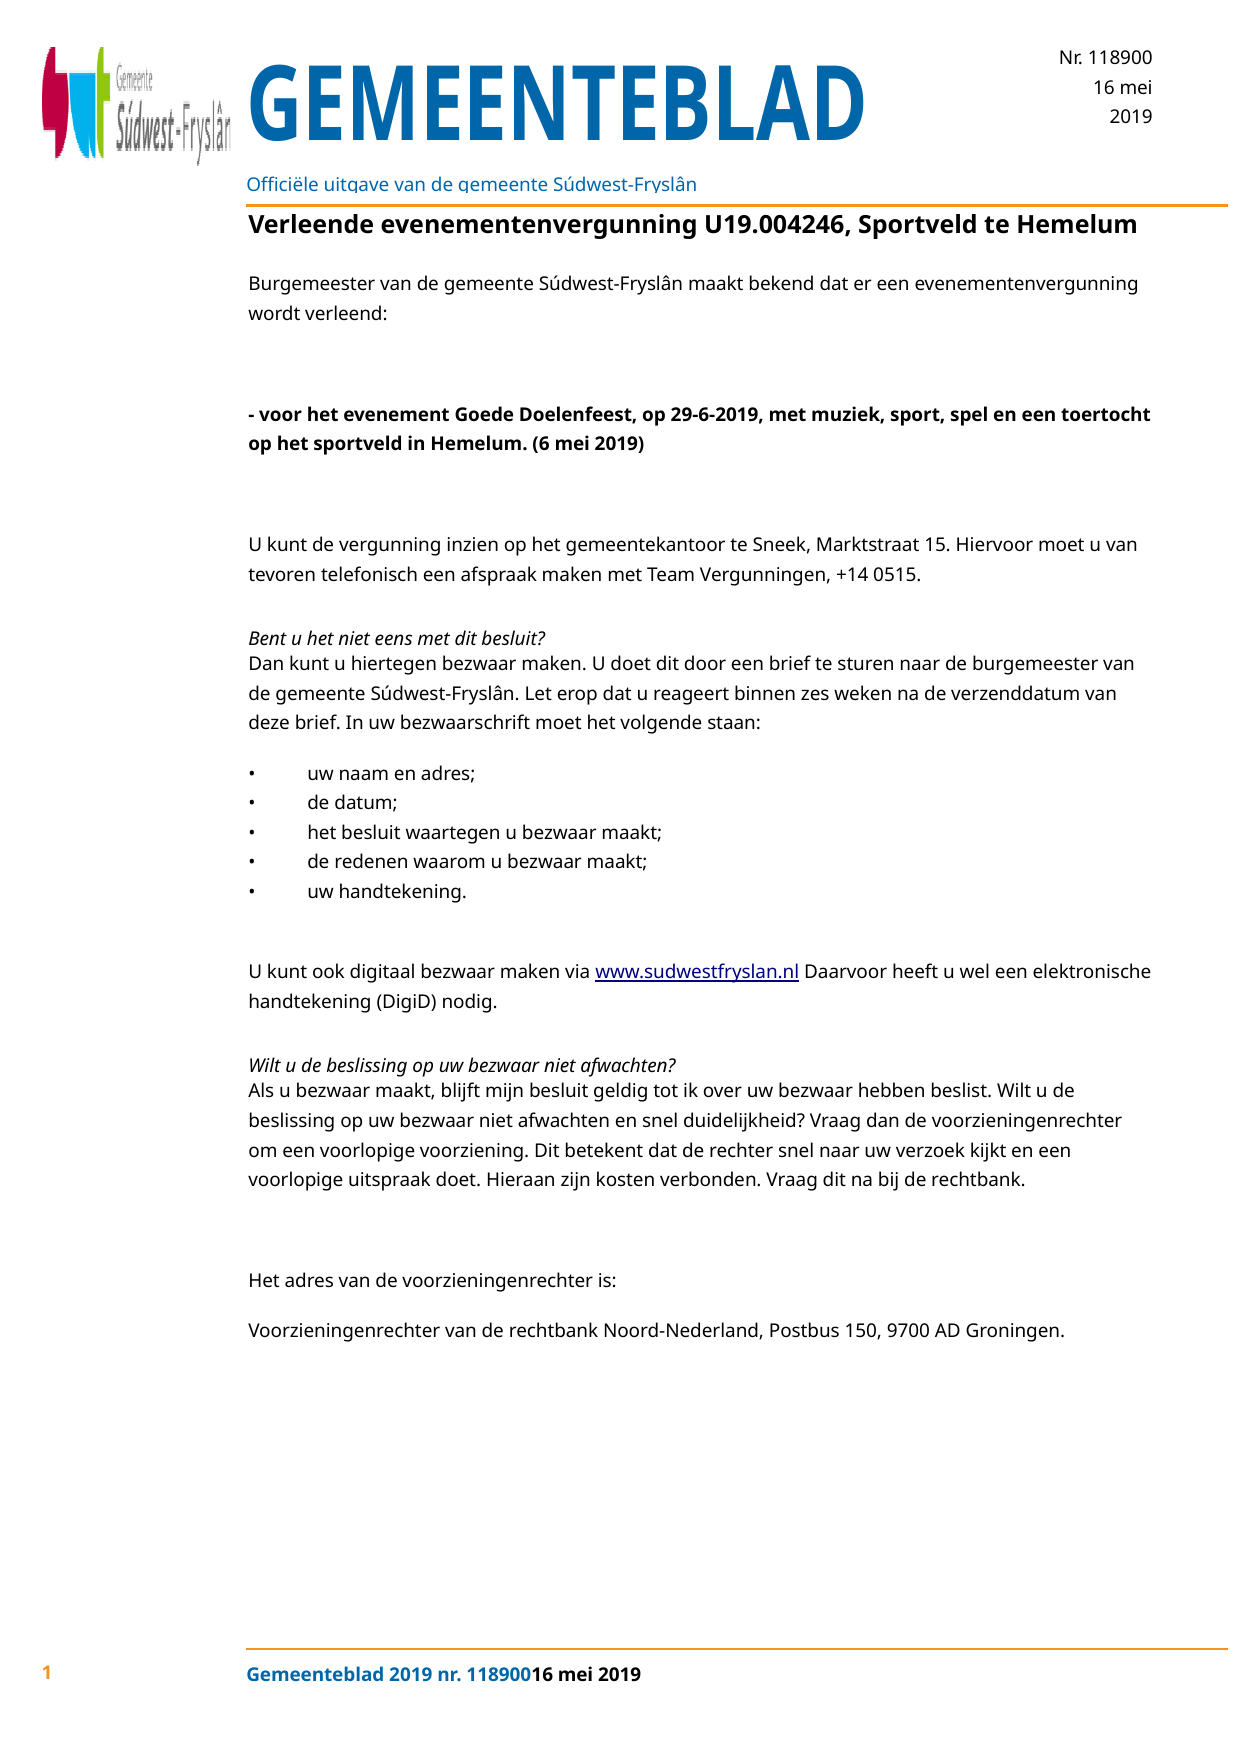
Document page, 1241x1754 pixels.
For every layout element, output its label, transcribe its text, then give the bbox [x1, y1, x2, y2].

text Voorzieningenrechter van de rechtbank Noord-Nederland, Postbus 150, 9700 AD Groningen. [248, 1318, 1152, 1343]
list uw handtekening. [248, 878, 1152, 904]
text U kunt ook digitaal bezwaar maken via www.sudwestfryslan.nl Daarvoor heeft u wel een elektronische handtekening (DigiD) nodig. [248, 958, 1152, 1014]
text Verleende evenementenvergunning U19.004246, Sportveld te Hemelum [248, 207, 1152, 241]
list de redenen waarom u bezwaar maakt; [248, 849, 1152, 874]
list de datum; [248, 789, 1152, 815]
text Als u bezwaar maakt, blijft mijn besluit geldig tot ik over uw bezwaar hebben beslist. Wilt u de beslissing op uw bezwaar niet afwachten en snel duidelijkheid? Vraag dan de voorzieningenrechter om een voorlopige voorziening. Dit betekent dat de rechter snel naar uw verzoek kijkt en een voorlopige uitspraak doet. Hieraan zijn kosten verbonden. Vraag dit na bij de rechtbank. [248, 1078, 1152, 1192]
text Dan kunt u hiertegen bezwaar maken. U doet dit door een brief te sturen naar de burgemeester van de gemeente Súdwest-Fryslân. Let erop dat u reageert binnen zes weken na de verzenddatum van deze brief. In uw bezwaarschrift moet het volgende staan: [248, 650, 1152, 735]
text - voor het evenement Goede Doelenfeest, op 29-6-2019, met muziek, sport, spel en een toertocht op het sportveld in Hemelum. (6 mei 2019) [248, 401, 1152, 456]
text Wilt u de beslissing op uw bezwaar niet afwachten? [248, 1052, 1152, 1078]
list uw naam en adres; [248, 760, 1152, 786]
text Bent u het niet eens met dit besluit? [248, 625, 1152, 650]
text Burgemeester van de gemeente Súdwest-Fryslân maakt bekend dat er een evenementenvergunning wordt verleend: [248, 270, 1152, 326]
picture [41, 47, 231, 172]
text Het adres van de voorzieningenrechter is: [248, 1267, 1152, 1293]
text U kunt de vergunning inzien op het gemeentekantoor te Sneek, Marktstraat 15. Hiervoor moet u van tevoren telefonisch een afspraak maken met Team Vergunningen, +14 0515. [248, 531, 1152, 586]
list het besluit waartegen u bezwaar maakt; [248, 819, 1152, 845]
